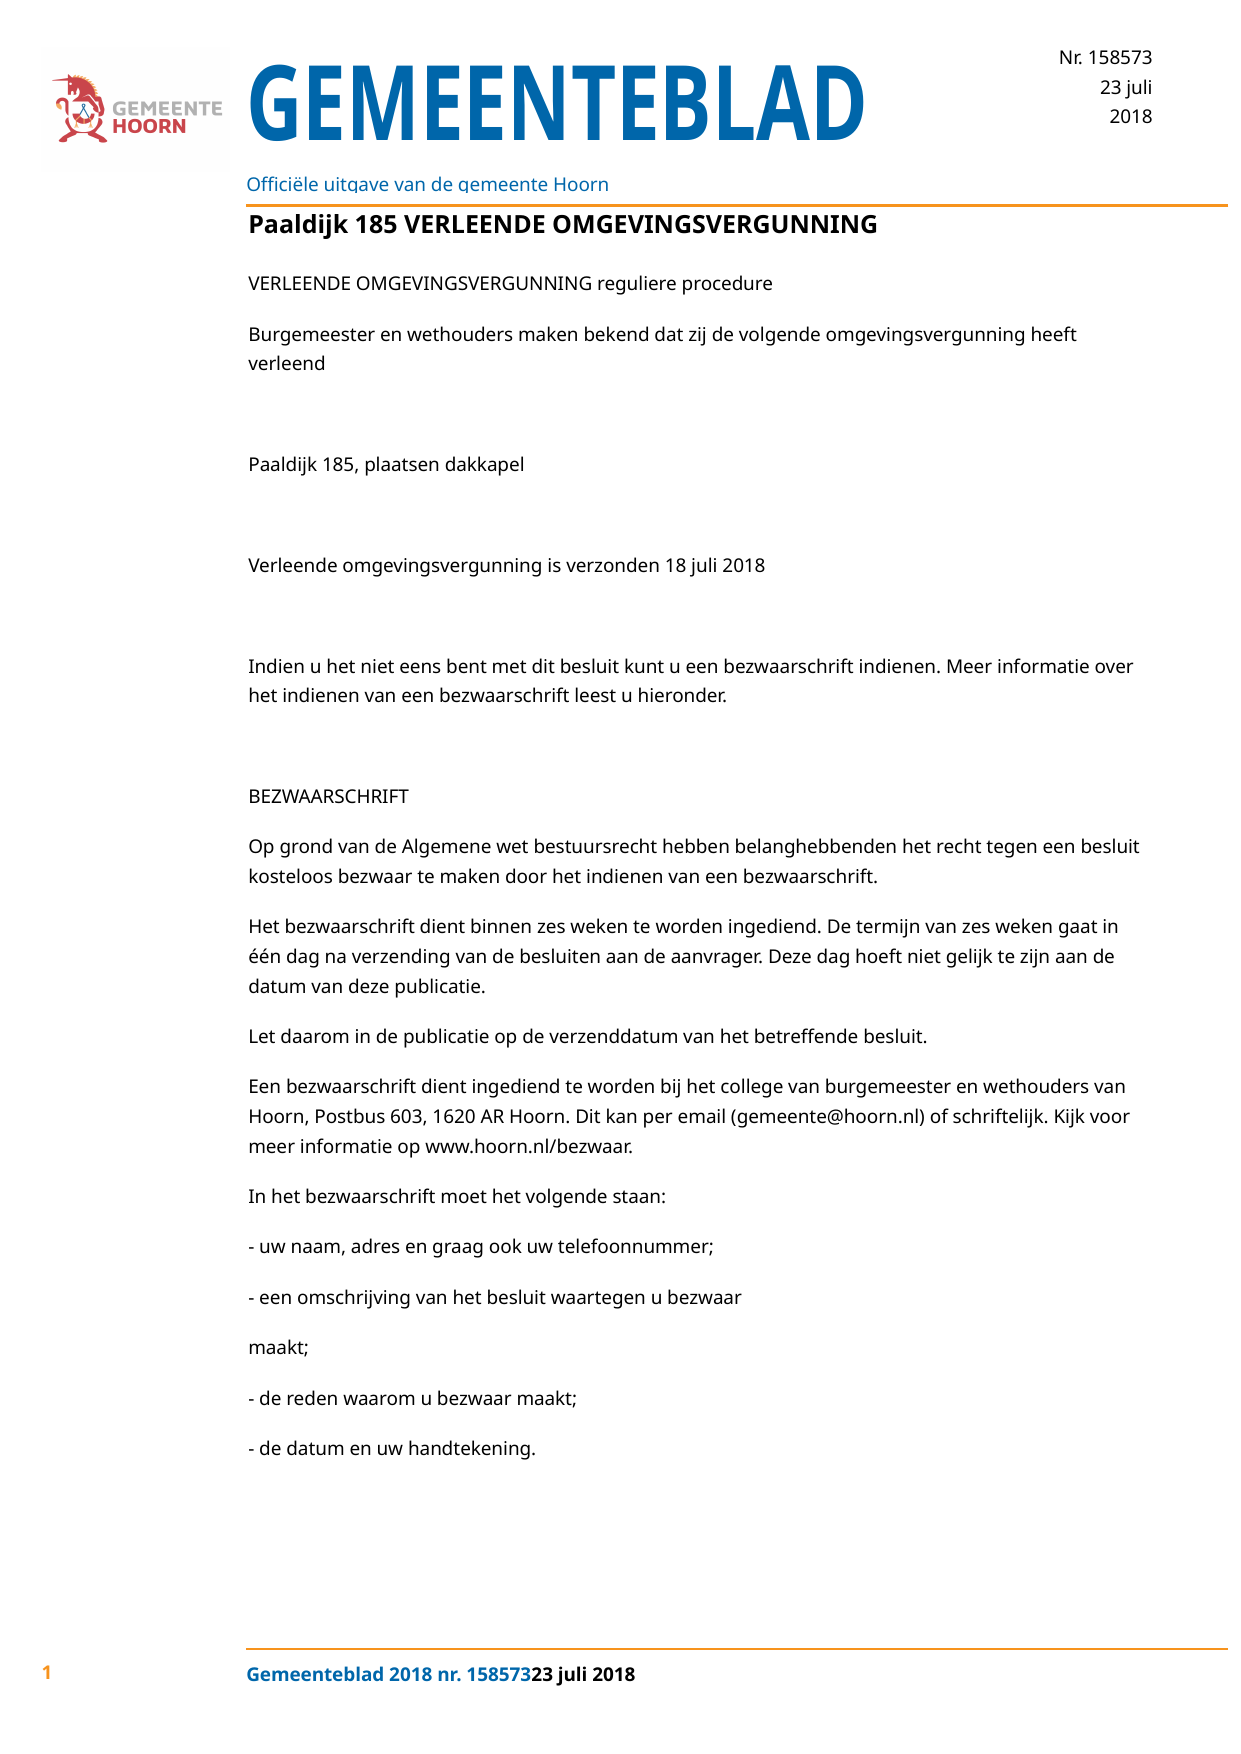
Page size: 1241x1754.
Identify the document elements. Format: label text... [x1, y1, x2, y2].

picture [41, 47, 231, 172]
text Het bezwaarschrift dient binnen zes weken te worden ingediend. De termijn van zes weken gaat in één dag na verzending van de besluiten aan de aanvrager. Deze dag hoeft niet gelijk te zijn aan de datum van deze publicatie. [248, 914, 1152, 998]
text - de reden waarom u bezwaar maakt; [248, 1385, 1152, 1411]
text Verleende omgevingsvergunning is verzonden 18 juli 2018 [248, 552, 1152, 578]
text In het bezwaarschrift moet het volgende staan: [248, 1183, 1152, 1209]
text Let daarom in de publicatie op de verzenddatum van het betreffende besluit. [248, 1023, 1152, 1049]
text Op grond van de Algemene wet bestuursrecht hebben belanghebbenden het recht tegen een besluit kosteloos bezwaar te maken door het indienen van een bezwaarschrift. [248, 834, 1152, 889]
text VERLEENDE OMGEVINGSVERGUNNING reguliere procedure [248, 270, 1152, 296]
text Burgemeester en wethouders maken bekend dat zij de volgende omgevingsvergunning heeft verleend [248, 321, 1152, 376]
text Indien u het niet eens bent met dit besluit kunt u een bezwaarschrift indienen. Meer informatie over het indienen van een bezwaarschrift leest u hieronder. [248, 653, 1152, 708]
text - de datum en uw handtekening. [248, 1435, 1152, 1461]
text - een omschrijving van het besluit waartegen u bezwaar [248, 1284, 1152, 1310]
text Paaldijk 185 VERLEENDE OMGEVINGSVERGUNNING [248, 207, 1152, 241]
text Paaldijk 185, plaatsen dakkapel [248, 451, 1152, 477]
text - uw naam, adres en graag ook uw telefoonnummer; [248, 1234, 1152, 1259]
text Een bezwaarschrift dient ingediend te worden bij het college van burgemeester en wethouders van Hoorn, Postbus 603, 1620 AR Hoorn. Dit kan per email (gemeente@hoorn.nl) of schriftelijk. Kijk voor meer informatie op www.hoorn.nl/bezwaar. [248, 1074, 1152, 1158]
text maakt; [248, 1334, 1152, 1360]
text BEZWAARSCHRIFT [248, 783, 1152, 809]
